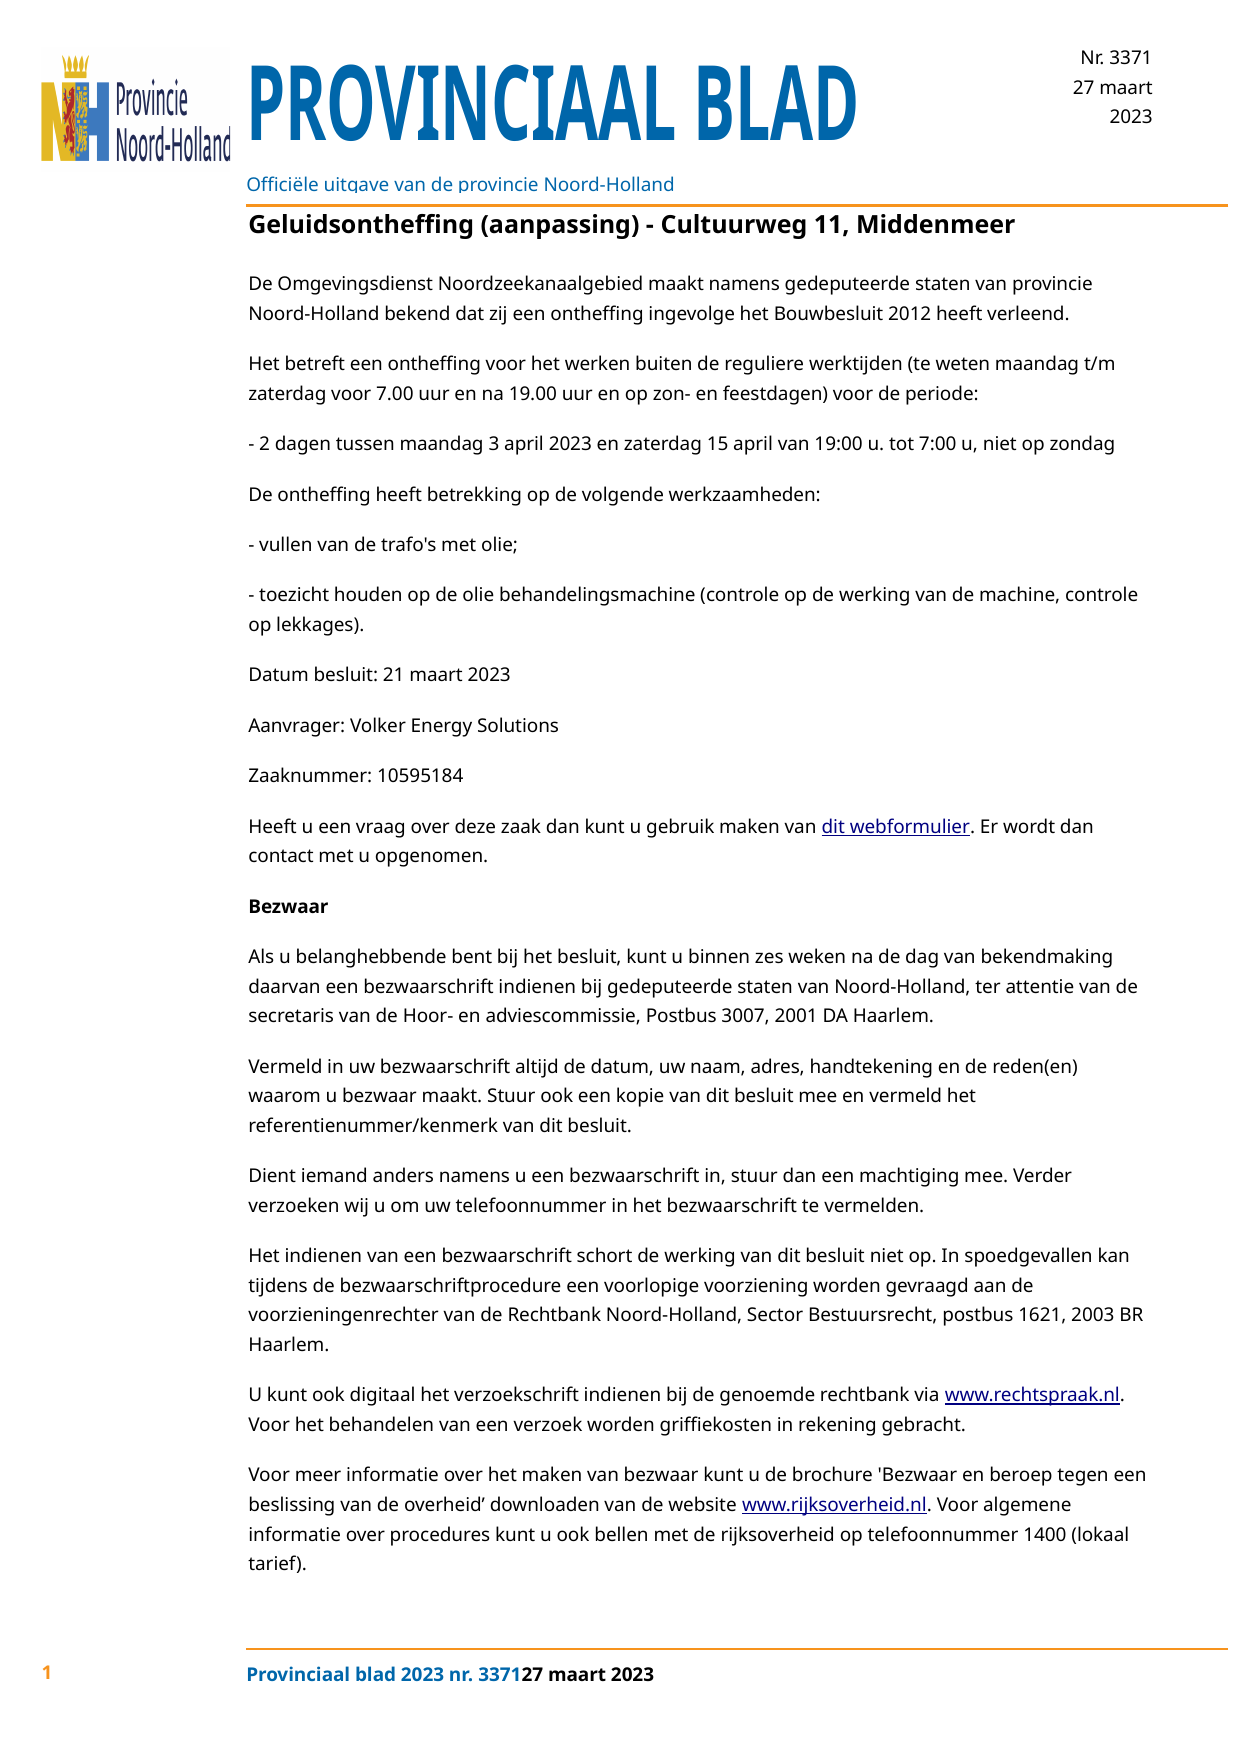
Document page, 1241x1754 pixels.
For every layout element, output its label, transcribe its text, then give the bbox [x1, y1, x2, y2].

text - toezicht houden op de olie behandelingsmachine (controle op de werking van de machine, controle op lekkages). [248, 582, 1152, 637]
text Als u belanghebbende bent bij het besluit, kunt u binnen zes weken na de dag van bekendmaking daarvan een bezwaarschrift indienen bij gedeputeerde staten van Noord-Holland, ter attentie van de secretaris van de Hoor- en adviescommissie, Postbus 3007, 2001 DA Haarlem. [248, 943, 1152, 1028]
text Dient iemand anders namens u een bezwaarschrift in, stuur dan een machtiging mee. Verder verzoeken wij u om uw telefoonnummer in het bezwaarschrift te vermelden. [248, 1162, 1152, 1218]
text - 2 dagen tussen maandag 3 april 2023 en zaterdag 15 april van 19:00 u. tot 7:00 u, niet op zondag [248, 430, 1152, 456]
text Bezwaar [248, 893, 1152, 918]
text - vullen van de trafo's met olie; [248, 531, 1152, 557]
text Vermeld in uw bezwaarschrift altijd de datum, uw naam, adres, handtekening en de reden(en) waarom u bezwaar maakt. Stuur ook een kopie van dit besluit mee en vermeld het referentienummer/kenmerk van dit besluit. [248, 1053, 1152, 1138]
text Voor meer informatie over het maken van bezwaar kunt u de brochure 'Bezwaar en beroep tegen een beslissing van de overheid’ downloaden van de website www.rijksoverheid.nl. Voor algemene informatie over procedures kunt u ook bellen met de rijksoverheid op telefoonnummer 1400 (lokaal tarief). [248, 1462, 1152, 1576]
text Het indienen van een bezwaarschrift schort de werking van dit besluit niet op. In spoedgevallen kan tijdens de bezwaarschriftprocedure een voorlopige voorziening worden gevraagd aan de voorzieningenrechter van de Rechtbank Noord-Holland, Sector Bestuursrecht, postbus 1621, 2003 BR Haarlem. [248, 1242, 1152, 1357]
text De Omgevingsdienst Noordzeekanaalgebied maakt namens gedeputeerde staten van provincie Noord-Holland bekend dat zij een ontheffing ingevolge het Bouwbesluit 2012 heeft verleend. [248, 270, 1152, 326]
text Zaaknummer: 10595184 [248, 762, 1152, 788]
picture [41, 47, 231, 172]
text De ontheffing heeft betrekking op de volgende werkzaamheden: [248, 481, 1152, 506]
text Heeft u een vraag over deze zaak dan kunt u gebruik maken van dit webformulier. Er wordt dan contact met u opgenomen. [248, 813, 1152, 868]
text Geluidsontheffing (aanpassing) - Cultuurweg 11, Middenmeer [248, 207, 1152, 241]
text U kunt ook digitaal het verzoekschrift indienen bij de genoemde rechtbank via www.rechtspraak.nl. Voor het behandelen van een verzoek worden griffiekosten in rekening gebracht. [248, 1382, 1152, 1437]
text Het betreft een ontheffing voor het werken buiten de reguliere werktijden (te weten maandag t/m zaterdag voor 7.00 uur en na 19.00 uur en op zon- en feestdagen) voor de periode: [248, 350, 1152, 406]
text Datum besluit: 21 maart 2023 [248, 662, 1152, 687]
text Aanvrager: Volker Energy Solutions [248, 712, 1152, 738]
